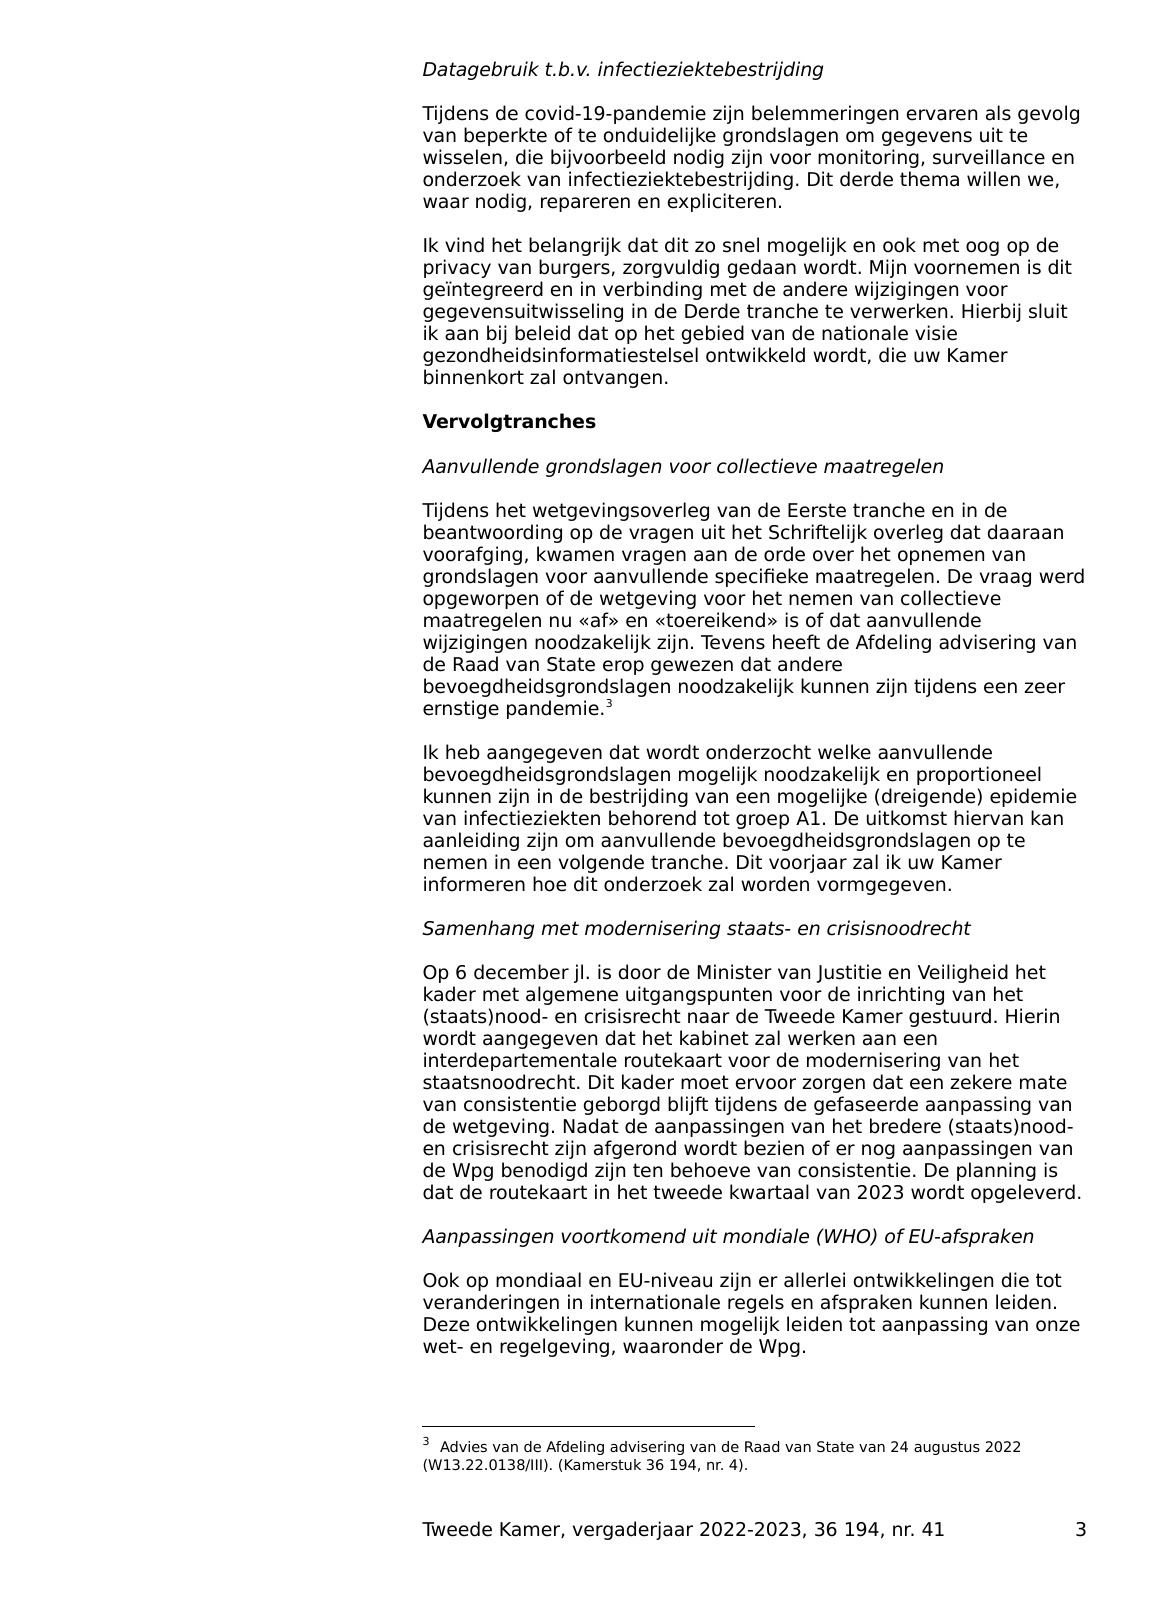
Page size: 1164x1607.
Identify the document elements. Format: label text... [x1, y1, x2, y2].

text Advies van de Afdeling advisering van de Raad van State van 24 augustus 2022 [422, 1435, 1087, 1457]
text Ook op mondiaal en EU-niveau zijn er allerlei ontwikkelingen die tot veranderingen in internationale regels en afspraken kunnen leiden. Deze ontwikkelingen kunnen mogelijk leiden tot aanpassing van onze wet- en regelgeving, waaronder de Wpg. [422, 1270, 1087, 1358]
text Ik vind het belangrijk dat dit zo snel mogelijk en ook met oog op de privacy van burgers, zorgvuldig gedaan wordt. Mijn voornemen is dit geïntegreerd en in verbinding met de andere wijzigingen voor gegevensuitwisseling in de Derde tranche te verwerken. Hierbij sluit ik aan bij beleid dat op het gebied van de nationale visie gezondheidsinformatiestelsel ontwikkeld wordt, die uw Kamer binnenkort zal ontvangen. [422, 235, 1087, 389]
text Tijdens de covid-19-pandemie zijn belemmeringen ervaren als gevolg van beperkte of te onduidelijke grondslagen om gegevens uit te wisselen, die bijvoorbeeld nodig zijn voor monitoring, surveillance en onderzoek van infectieziektebestrijding. Dit derde thema willen we, waar nodig, repareren en expliciteren. [422, 103, 1087, 213]
text Tijdens het wetgevingsoverleg van de Eerste tranche en in de beantwoording op de vragen uit het Schriftelijk overleg dat daaraan voorafging, kwamen vragen aan de orde over het opnemen van grondslagen voor aanvullende specifieke maatregelen. De vraag werd opgeworpen of de wetgeving voor het nemen van collectieve maatregelen nu «af» en «toereikend» is of dat aanvullende wijzigingen noodzakelijk zijn. Tevens heeft de Afdeling advisering van de Raad van State erop gewezen dat andere bevoegdheidsgrondslagen noodzakelijk kunnen zijn tijdens een zeer ernstige pandemie. [422, 500, 1087, 719]
subtitle Datagebruik t.b.v. infectieziektebestrijding [422, 59, 1087, 81]
subtitle Aanvullende grondslagen voor collectieve maatregelen [422, 456, 1087, 477]
text Op 6 december jl. is door de Minister van Justitie en Veiligheid het kader met algemene uitgangspunten voor de inrichting van het (staats)nood- en crisisrecht naar de Tweede Kamer gestuurd. Hierin wordt aangegeven dat het kabinet zal werken aan een interdepartementale routekaart voor de modernisering van het staatsnoodrecht. Dit kader moet ervoor zorgen dat een zekere mate van consistentie geborgd blijft tijdens de gefaseerde aanpassing van de wetgeving. Nadat de aanpassingen van het bredere (staats)nood- en crisisrecht zijn afgerond wordt bezien of er nog aanpassingen van de Wpg benodigd zijn ten behoeve van consistentie. De planning is dat de routekaart in het tweede kwartaal van 2023 wordt opgeleverd. [422, 962, 1087, 1204]
subtitle Vervolgtranches [422, 411, 1087, 433]
subtitle Aanpassingen voortkomend uit mondiale (WHO) of EU-afspraken [422, 1226, 1087, 1248]
subtitle Samenhang met modernisering staats- en crisisnoodrecht [422, 918, 1087, 940]
text (W13.22.0138/III). (Kamerstuk 36 194, nr. 4). [422, 1457, 1087, 1474]
text Ik heb aangegeven dat wordt onderzocht welke aanvullende bevoegdheidsgrondslagen mogelijk noodzakelijk en proportioneel kunnen zijn in de bestrijding van een mogelijke (dreigende) epidemie van infectieziekten behorend tot groep A1. De uitkomst hiervan kan aanleiding zijn om aanvullende bevoegdheidsgrondslagen op te nemen in een volgende tranche. Dit voorjaar zal ik uw Kamer informeren hoe dit onderzoek zal worden vormgegeven. [422, 742, 1087, 896]
